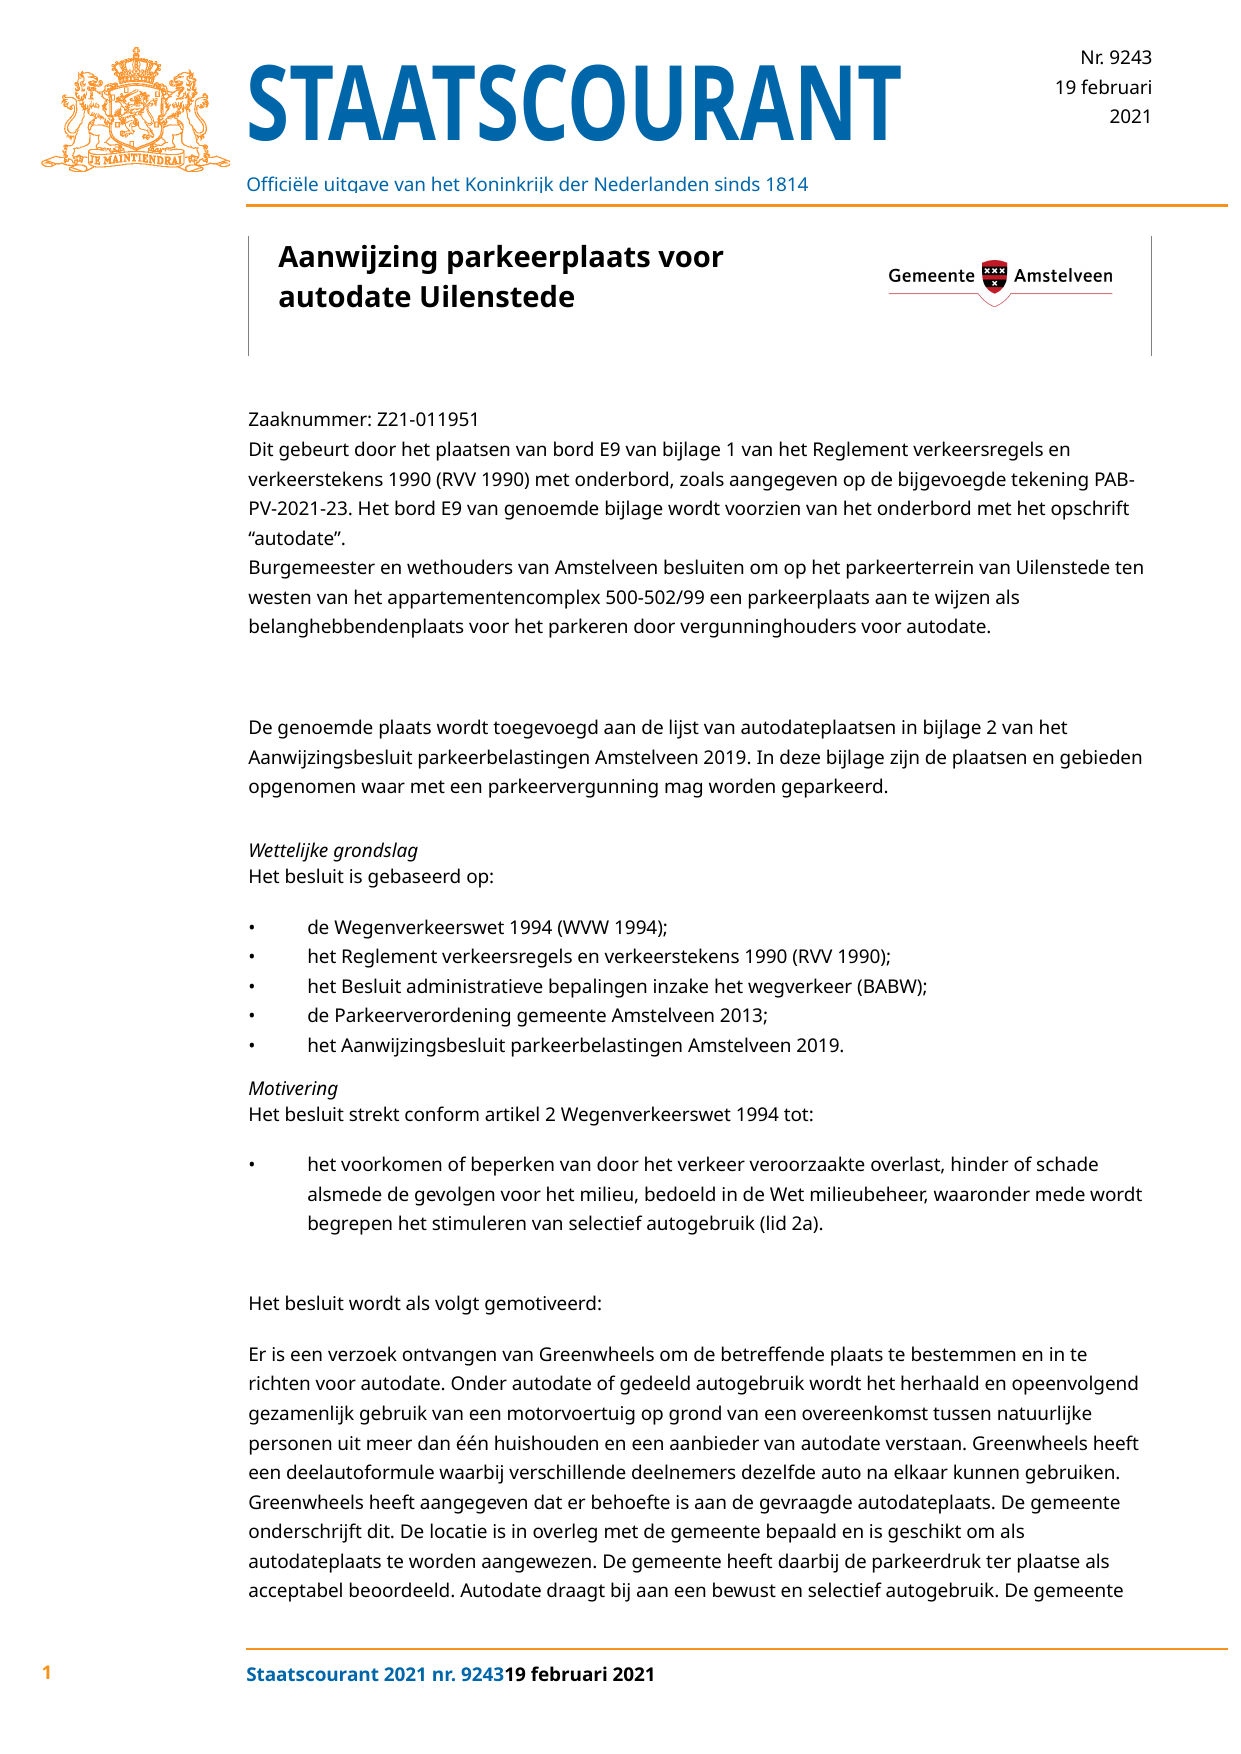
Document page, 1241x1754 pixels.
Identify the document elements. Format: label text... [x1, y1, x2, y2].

picture [882, 236, 1119, 331]
list het voorkomen of beperken van door het verkeer veroorzaakte overlast, hinder of schade alsmede de gevolgen voor het milieu, bedoeld in de Wet milieubeheer, waaronder mede wordt begrepen het stimuleren van selectief autogebruik (lid 2a). [248, 1151, 1152, 1236]
table_header [850, 236, 1151, 356]
text Motivering [248, 1075, 1152, 1101]
text Zaaknummer: Z21-011951 [248, 407, 1152, 432]
text Het besluit wordt als volgt gemotiveerd: [248, 1291, 1152, 1316]
text Wettelijke grondslag [248, 838, 1152, 863]
list de Wegenverkeerswet 1994 (WVW 1994); [248, 914, 1152, 939]
text Het besluit is gebaseerd op: [248, 863, 1152, 889]
list het Aanwijzingsbesluit parkeerbelastingen Amstelveen 2019. [248, 1032, 1152, 1058]
text Het besluit strekt conform artikel 2 Wegenverkeerswet 1994 tot: [248, 1101, 1152, 1127]
list het Reglement verkeersregels en verkeerstekens 1990 (RVV 1990); [248, 943, 1152, 969]
text Burgemeester en wethouders van Amstelveen besluiten om op het parkeerterrein van Uilenstede ten westen van het appartementencomplex 500-502/99 een parkeerplaats aan te wijzen als belanghebbendenplaats voor het parkeren door vergunninghouders voor autodate. [248, 554, 1152, 639]
table_header Aanwijzing parkeerplaats voor autodate Uilenstede [249, 236, 850, 356]
picture [41, 47, 231, 172]
list het Besluit administratieve bepalingen inzake het wegverkeer (BABW); [248, 973, 1152, 999]
text De genoemde plaats wordt toegevoegd aan de lijst van autodateplaatsen in bijlage 2 van het Aanwijzingsbesluit parkeerbelastingen Amstelveen 2019. In deze bijlage zijn de plaatsen en gebieden opgenomen waar met een parkeervergunning mag worden geparkeerd. [248, 714, 1152, 799]
text Er is een verzoek ontvangen van Greenwheels om de betreffende plaats te bestemmen en in te richten voor autodate. Onder autodate of gedeeld autogebruik wordt het herhaald en opeenvolgend gezamenlijk gebruik van een motorvoertuig op grond van een overeenkomst tussen natuurlijke personen uit meer dan één huishouden en een aanbieder van autodate verstaan. Greenwheels heeft een deelautoformule waarbij verschillende deelnemers dezelfde auto na elkaar kunnen gebruiken. Greenwheels heeft aangegeven dat er behoefte is aan de gevraagde autodateplaats. De gemeente onderschrijft dit. De locatie is in overleg met de gemeente bepaald en is geschikt om als autodateplaats te worden aangewezen. De gemeente heeft daarbij de parkeerdruk ter plaatse als acceptabel beoordeeld. Autodate draagt bij aan een bewust en selectief autogebruik. De gemeente [248, 1341, 1152, 1603]
text Dit gebeurt door het plaatsen van bord E9 van bijlage 1 van het Reglement verkeersregels en verkeerstekens 1990 (RVV 1990) met onderbord, zoals aangegeven op de bijgevoegde tekening PAB-PV-2021-23. Het bord E9 van genoemde bijlage wordt voorzien van het onderbord met het opschrift “autodate”. [248, 436, 1152, 551]
list de Parkeerverordening gemeente Amstelveen 2013; [248, 1003, 1152, 1028]
